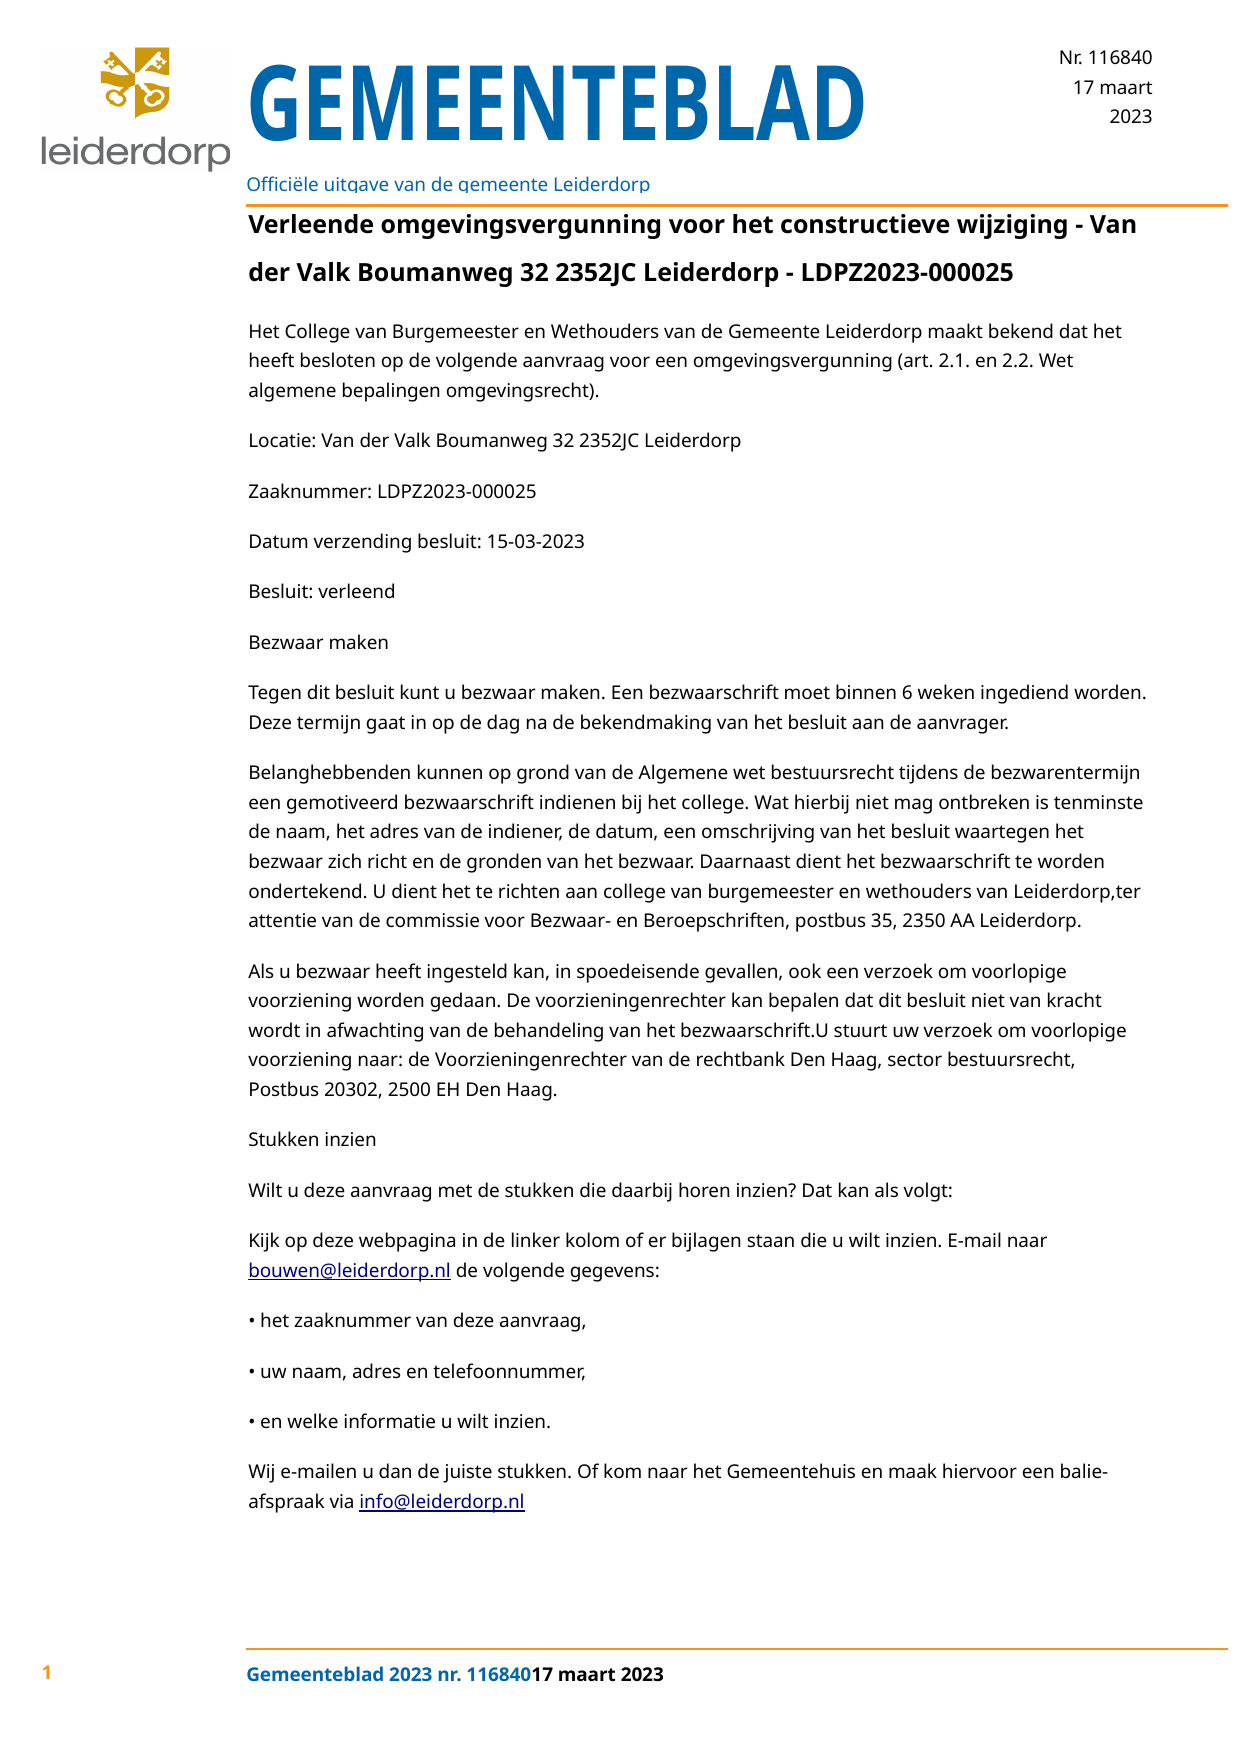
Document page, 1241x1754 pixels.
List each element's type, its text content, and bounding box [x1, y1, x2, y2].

text Besluit: verleend [248, 579, 1152, 604]
text Als u bezwaar heeft ingesteld kan, in spoedeisende gevallen, ook een verzoek om voorlopige voorziening worden gedaan. De voorzieningenrechter kan bepalen dat dit besluit niet van kracht wordt in afwachting van de behandeling van het bezwaarschrift.U stuurt uw verzoek om voorlopige voorziening naar: de Voorzieningenrechter van de rechtbank Den Haag, sector bestuursrecht, Postbus 20302, 2500 EH Den Haag. [248, 958, 1152, 1102]
text Het College van Burgemeester en Wethouders van de Gemeente Leiderdorp maakt bekend dat het heeft besloten op de volgende aanvraag voor een omgevingsvergunning (art. 2.1. en 2.2. Wet algemene bepalingen omgevingsrecht). [248, 318, 1152, 403]
text • uw naam, adres en telefoonnummer, [248, 1358, 1152, 1384]
text Wij e-mailen u dan de juiste stukken. Of kom naar het Gemeentehuis en maak hiervoor een balie-afspraak via info@leiderdorp.nl [248, 1459, 1152, 1514]
text Datum verzending besluit: 15-03-2023 [248, 528, 1152, 554]
text Verleende omgevingsvergunning voor het constructieve wijziging - Van der Valk Boumanweg 32 2352JC Leiderdorp - LDPZ2023-000025 [248, 207, 1152, 288]
picture [41, 47, 231, 172]
text Tegen dit besluit kunt u bezwaar maken. Een bezwaarschrift moet binnen 6 weken ingediend worden. Deze termijn gaat in op de dag na de bekendmaking van het besluit aan de aanvrager. [248, 679, 1152, 735]
text Wilt u deze aanvraag met de stukken die daarbij horen inzien? Dat kan als volgt: [248, 1177, 1152, 1203]
text Stukken inzien [248, 1127, 1152, 1152]
text Locatie: Van der Valk Boumanweg 32 2352JC Leiderdorp [248, 427, 1152, 453]
text Zaaknummer: LDPZ2023-000025 [248, 478, 1152, 504]
text • en welke informatie u wilt inzien. [248, 1408, 1152, 1434]
text Kijk op deze webpagina in de linker kolom of er bijlagen staan die u wilt inzien. E-mail naar bouwen@leiderdorp.nl de volgende gegevens: [248, 1227, 1152, 1283]
text • het zaaknummer van deze aanvraag, [248, 1307, 1152, 1333]
text Belanghebbenden kunnen op grond van de Algemene wet bestuursrecht tijdens de bezwarentermijn een gemotiveerd bezwaarschrift indienen bij het college. Wat hierbij niet mag ontbreken is tenminste de naam, het adres van de indiener, de datum, een omschrijving van het besluit waartegen het bezwaar zich richt en de gronden van het bezwaar. Daarnaast dient het bezwaarschrift te worden ondertekend. U dient het te richten aan college van burgemeester en wethouders van Leiderdorp,ter attentie van de commissie voor Bezwaar- en Beroepschriften, postbus 35, 2350 AA Leiderdorp. [248, 759, 1152, 933]
text Bezwaar maken [248, 629, 1152, 655]
